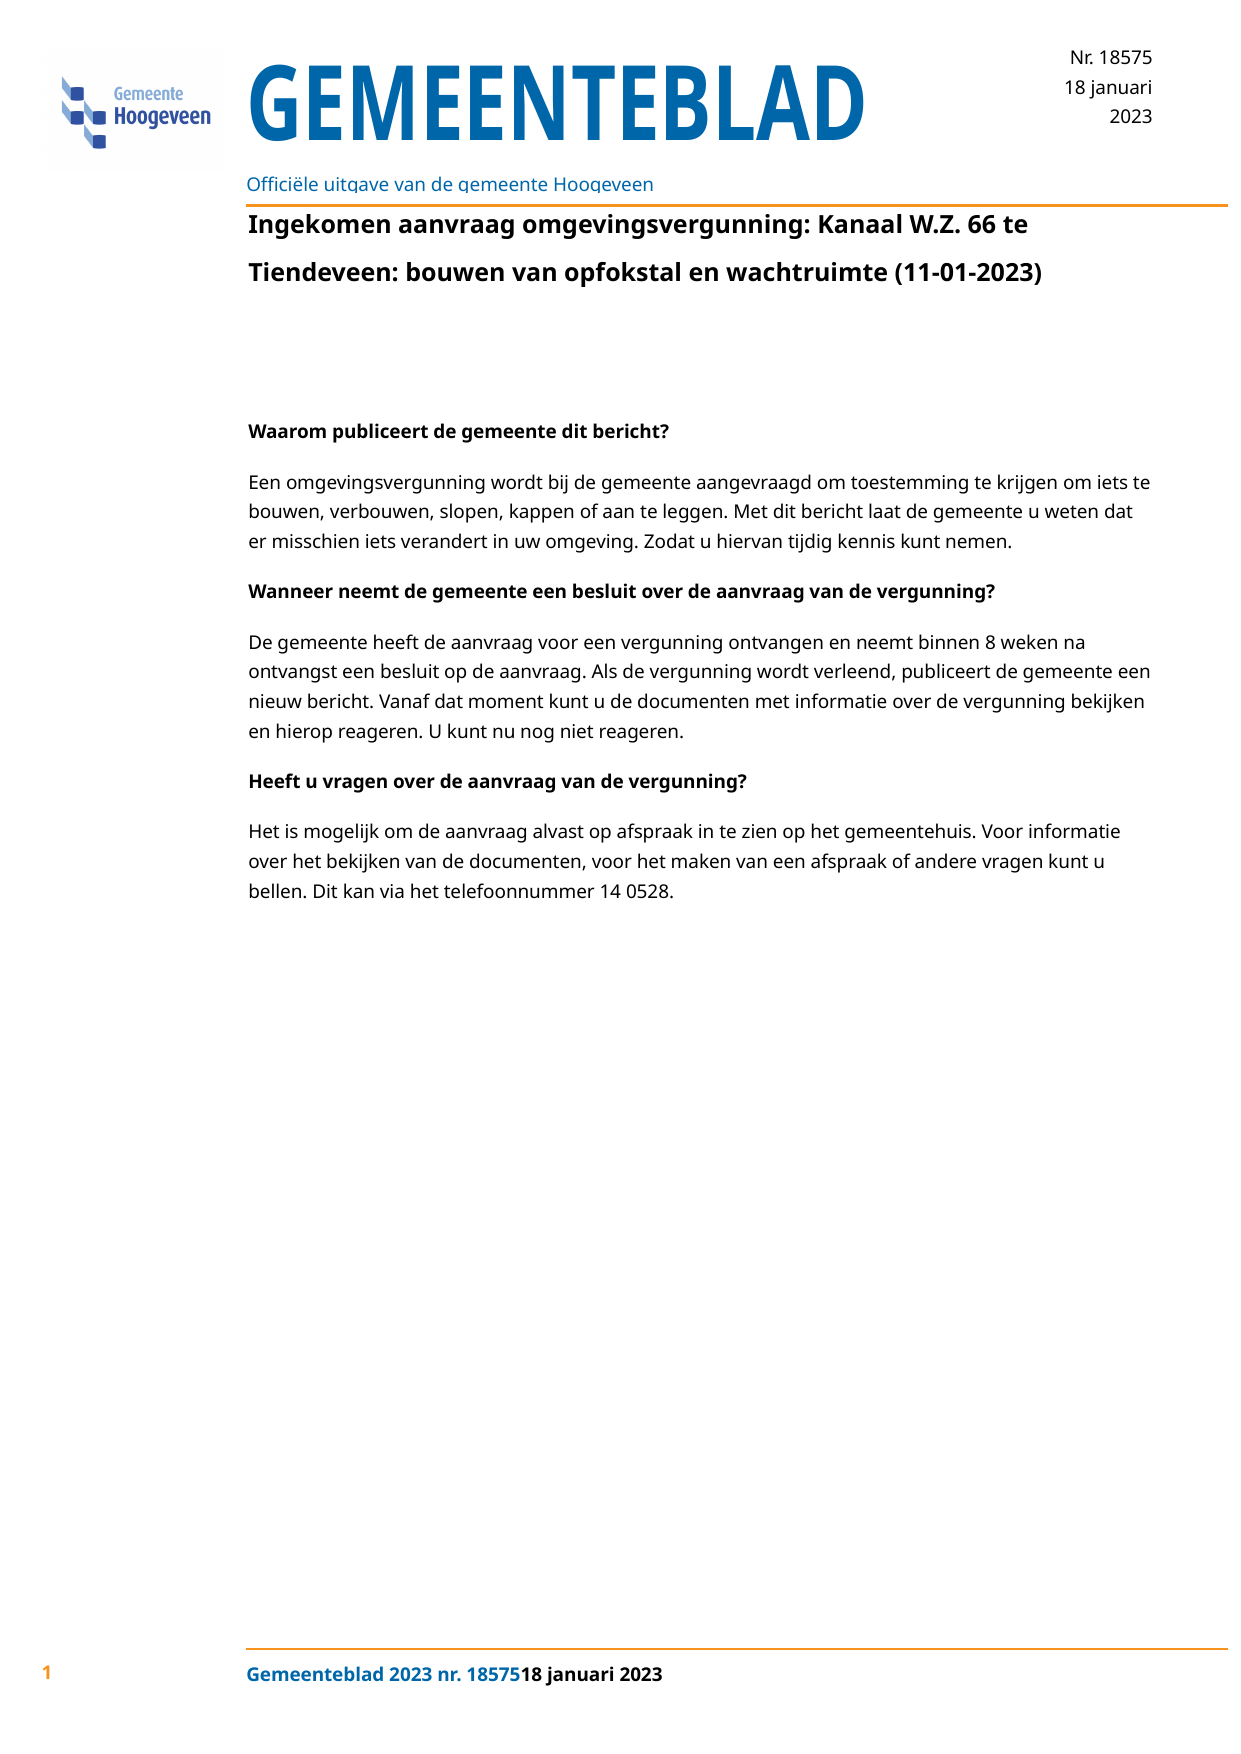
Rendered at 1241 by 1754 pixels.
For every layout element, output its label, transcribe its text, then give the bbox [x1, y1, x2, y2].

text Een omgevingsvergunning wordt bij de gemeente aangevraagd om toestemming te krijgen om iets te bouwen, verbouwen, slopen, kappen of aan te leggen. Met dit bericht laat de gemeente u weten dat er misschien iets verandert in uw omgeving. Zodat u hiervan tijdig kennis kunt nemen. [248, 469, 1152, 554]
text Heeft u vragen over de aanvraag van de vergunning? [248, 768, 1152, 794]
text De gemeente heeft de aanvraag voor een vergunning ontvangen en neemt binnen 8 weken na ontvangst een besluit op de aanvraag. Als de vergunning wordt verleend, publiceert de gemeente een nieuw bericht. Vanaf dat moment kunt u de documenten met informatie over de vergunning bekijken en hierop reageren. U kunt nu nog niet reageren. [248, 629, 1152, 744]
text Ingekomen aanvraag omgevingsvergunning: Kanaal W.Z. 66 te Tiendeveen: bouwen van opfokstal en wachtruimte (11-01-2023) [248, 207, 1152, 288]
picture [41, 47, 231, 172]
text Het is mogelijk om de aanvraag alvast op afspraak in te zien op het gemeentehuis. Voor informatie over het bekijken van de documenten, voor het maken van een afspraak of andere vragen kunt u bellen. Dit kan via het telefoonnummer 14 0528. [248, 819, 1152, 904]
text Waarom publiceert de gemeente dit bericht? [248, 419, 1152, 444]
text Wanneer neemt de gemeente een besluit over de aanvraag van de vergunning? [248, 579, 1152, 604]
